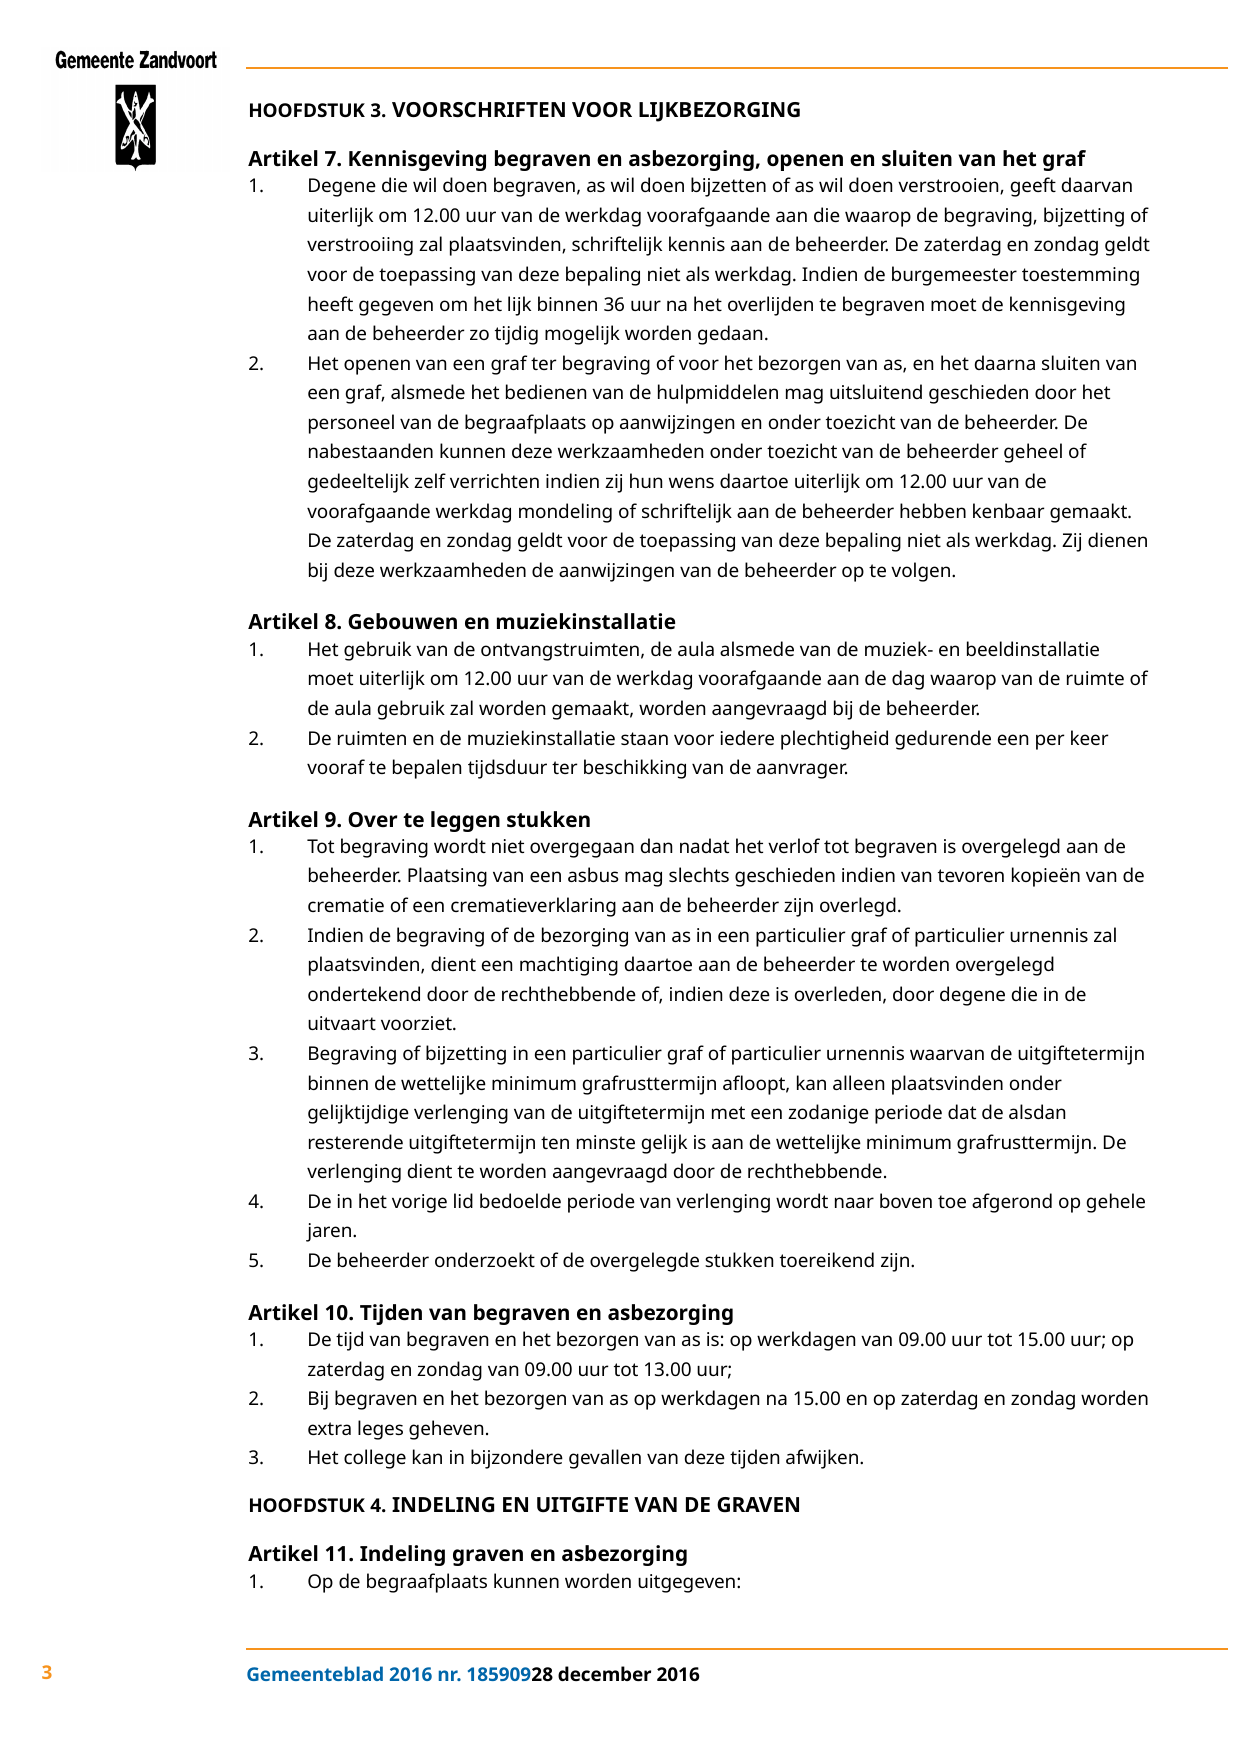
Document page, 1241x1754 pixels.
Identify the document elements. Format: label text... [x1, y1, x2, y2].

list Degene die wil doen begraven, as wil doen bijzetten of as wil doen verstrooien, geeft daarvan uiterlijk om 12.00 uur van de werkdag voorafgaande aan die waarop de begraving, bijzetting of verstrooiing zal plaatsvinden, schriftelijk kennis aan de beheerder. De zaterdag en zondag geldt voor de toepassing van deze bepaling niet als werkdag. Indien de burgemeester toestemming heeft gegeven om het lijk binnen 36 uur na het overlijden te begraven moet de kennisgeving aan de beheerder zo tijdig mogelijk worden gedaan. [248, 172, 1152, 346]
text Artikel 11. Indeling graven en asbezorging [248, 1539, 1152, 1568]
text HOOFDSTUK 3. VOORSCHRIFTEN VOOR LIJKBEZORGING [248, 95, 1152, 123]
list Begraving of bijzetting in een particulier graf of particulier urnennis waarvan de uitgiftetermijn binnen de wettelijke minimum grafrusttermijn afloopt, kan alleen plaatsvinden onder gelijktijdige verlenging van de uitgiftetermijn met een zodanige periode dat de alsdan resterende uitgiftetermijn ten minste gelijk is aan de wettelijke minimum grafrusttermijn. De verlenging dient te worden aangevraagd door de rechthebbende. [248, 1040, 1152, 1184]
list De beheerder onderzoekt of de overgelegde stukken toereikend zijn. [248, 1247, 1152, 1273]
list Op de begraafplaats kunnen worden uitgegeven: [248, 1568, 1152, 1593]
text Artikel 10. Tijden van begraven en asbezorging [248, 1298, 1152, 1326]
list De ruimten en de muziekinstallatie staan voor iedere plechtigheid gedurende een per keer vooraf te bepalen tijdsduur ter beschikking van de aanvrager. [248, 725, 1152, 780]
list Tot begraving wordt niet overgegaan dan nadat het verlof tot begraven is overgelegd aan de beheerder. Plaatsing van een asbus mag slechts geschieden indien van tevoren kopieën van de crematie of een crematieverklaring aan de beheerder zijn overlegd. [248, 833, 1152, 918]
text Artikel 8. Gebouwen en muziekinstallatie [248, 607, 1152, 636]
list Indien de begraving of de bezorging van as in een particulier graf of particulier urnennis zal plaatsvinden, dient een machtiging daartoe aan de beheerder te worden overgelegd ondertekend door de rechthebbende of, indien deze is overleden, door degene die in de uitvaart voorziet. [248, 922, 1152, 1036]
list Het college kan in bijzondere gevallen van deze tijden afwijken. [248, 1444, 1152, 1470]
list Bij begraven en het bezorgen van as op werkdagen na 15.00 en op zaterdag en zondag worden extra leges geheven. [248, 1385, 1152, 1441]
text Artikel 7. Kennisgeving begraven en asbezorging, openen en sluiten van het graf [248, 144, 1152, 172]
text Artikel 9. Over te leggen stukken [248, 805, 1152, 833]
list Het gebruik van de ontvangstruimten, de aula alsmede van de muziek- en beeldinstallatie moet uiterlijk om 12.00 uur van de werkdag voorafgaande aan de dag waarop van de ruimte of de aula gebruik zal worden gemaakt, worden aangevraagd bij de beheerder. [248, 636, 1152, 721]
picture [41, 47, 231, 172]
list De tijd van begraven en het bezorgen van as is: op werkdagen van 09.00 uur tot 15.00 uur; op zaterdag en zondag van 09.00 uur tot 13.00 uur; [248, 1326, 1152, 1381]
text HOOFDSTUK 4. INDELING EN UITGIFTE VAN DE GRAVEN [248, 1490, 1152, 1518]
list Het openen van een graf ter begraving of voor het bezorgen van as, en het daarna sluiten van een graf, alsmede het bedienen van de hulpmiddelen mag uitsluitend geschieden door het personeel van de begraafplaats op aanwijzingen en onder toezicht van de beheerder. De nabestaanden kunnen deze werkzaamheden onder toezicht van de beheerder geheel of gedeeltelijk zelf verrichten indien zij hun wens daartoe uiterlijk om 12.00 uur van de voorafgaande werkdag mondeling of schriftelijk aan de beheerder hebben kenbaar gemaakt. De zaterdag en zondag geldt voor de toepassing van deze bepaling niet als werkdag. Zij dienen bij deze werkzaamheden de aanwijzingen van de beheerder op te volgen. [248, 350, 1152, 583]
list De in het vorige lid bedoelde periode van verlenging wordt naar boven toe afgerond op gehele jaren. [248, 1188, 1152, 1243]
